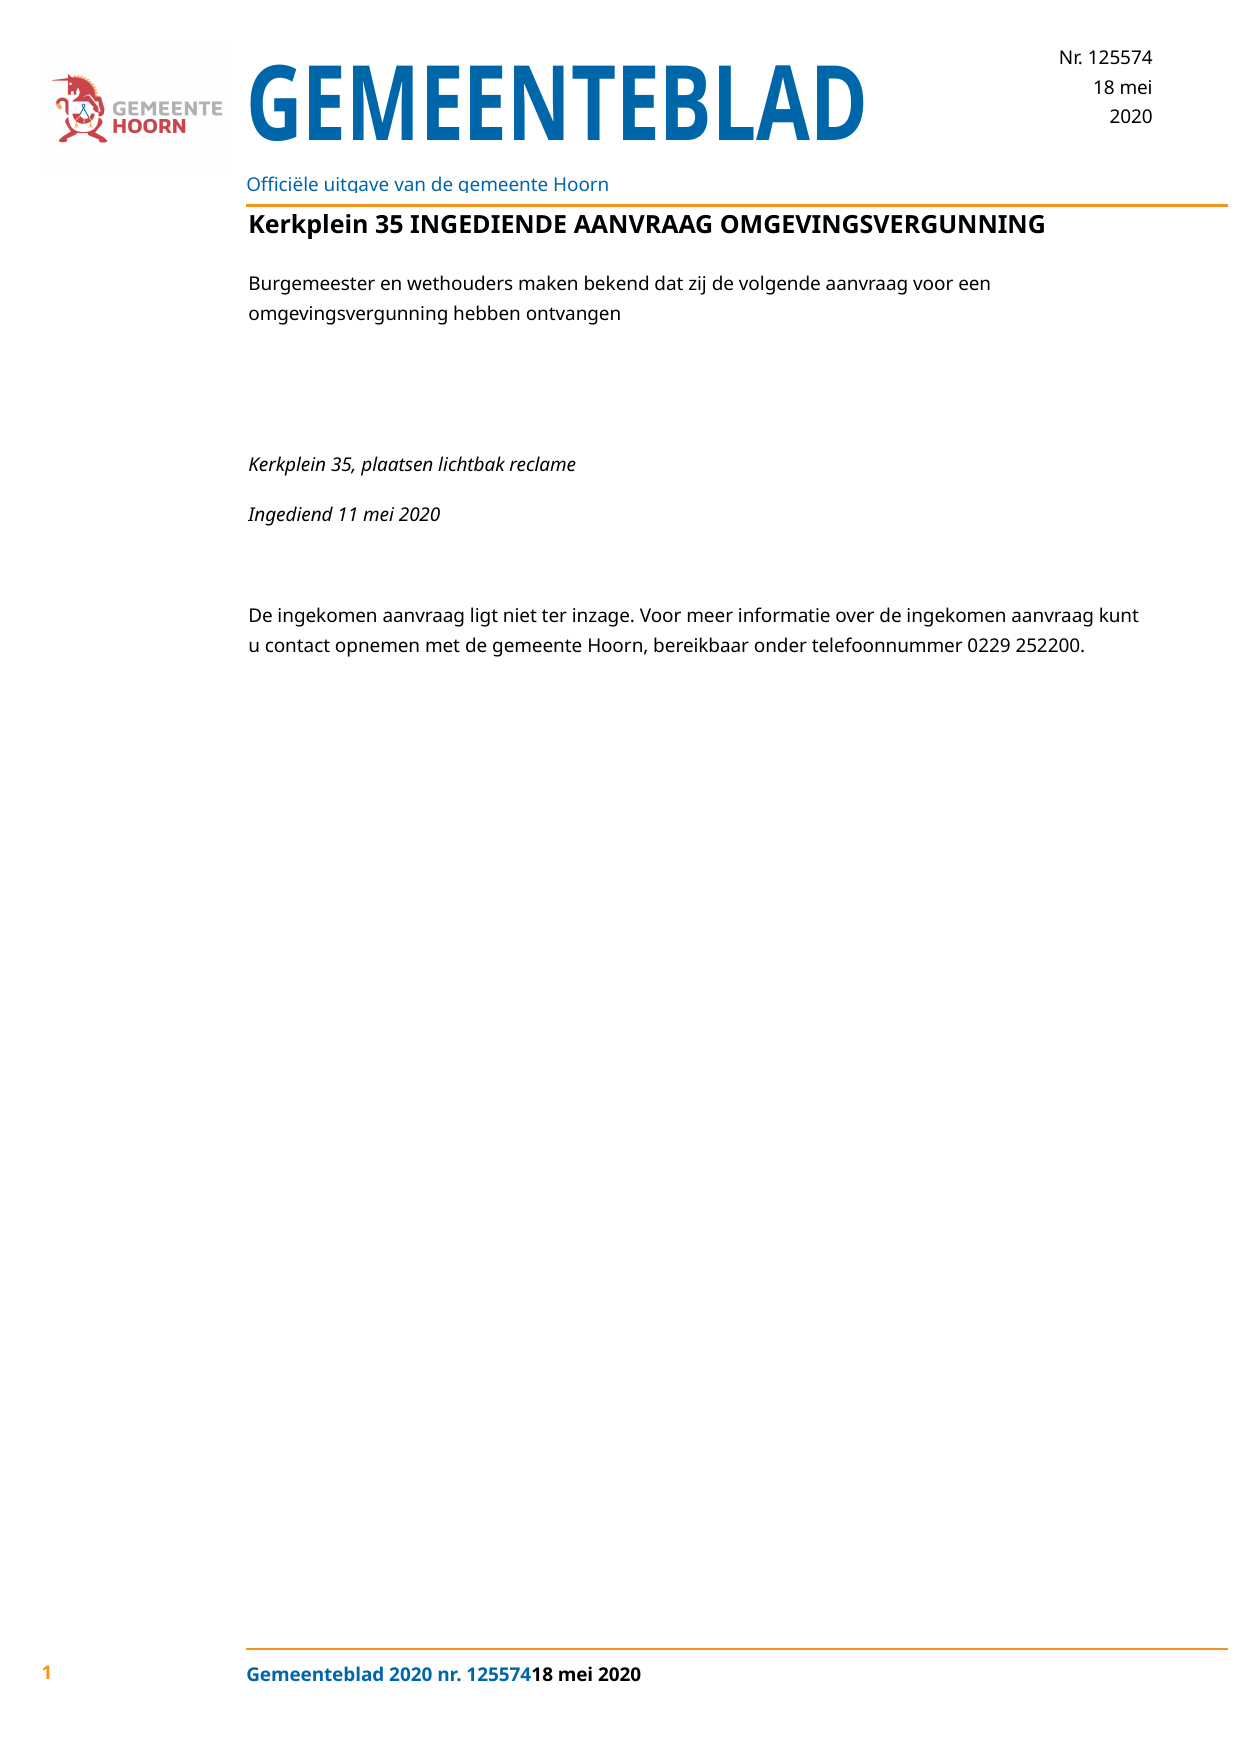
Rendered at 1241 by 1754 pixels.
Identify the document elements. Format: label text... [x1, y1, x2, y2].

text Kerkplein 35, plaatsen lichtbak reclame [248, 451, 1152, 477]
text Kerkplein 35 INGEDIENDE AANVRAAG OMGEVINGSVERGUNNING [248, 207, 1152, 241]
text Burgemeester en wethouders maken bekend dat zij de volgende aanvraag voor een omgevingsvergunning hebben ontvangen [248, 270, 1152, 326]
text De ingekomen aanvraag ligt niet ter inzage. Voor meer informatie over de ingekomen aanvraag kunt u contact opnemen met de gemeente Hoorn, bereikbaar onder telefoonnummer 0229 252200. [248, 602, 1152, 658]
picture [41, 47, 231, 172]
text Ingediend 11 mei 2020 [248, 502, 1152, 527]
